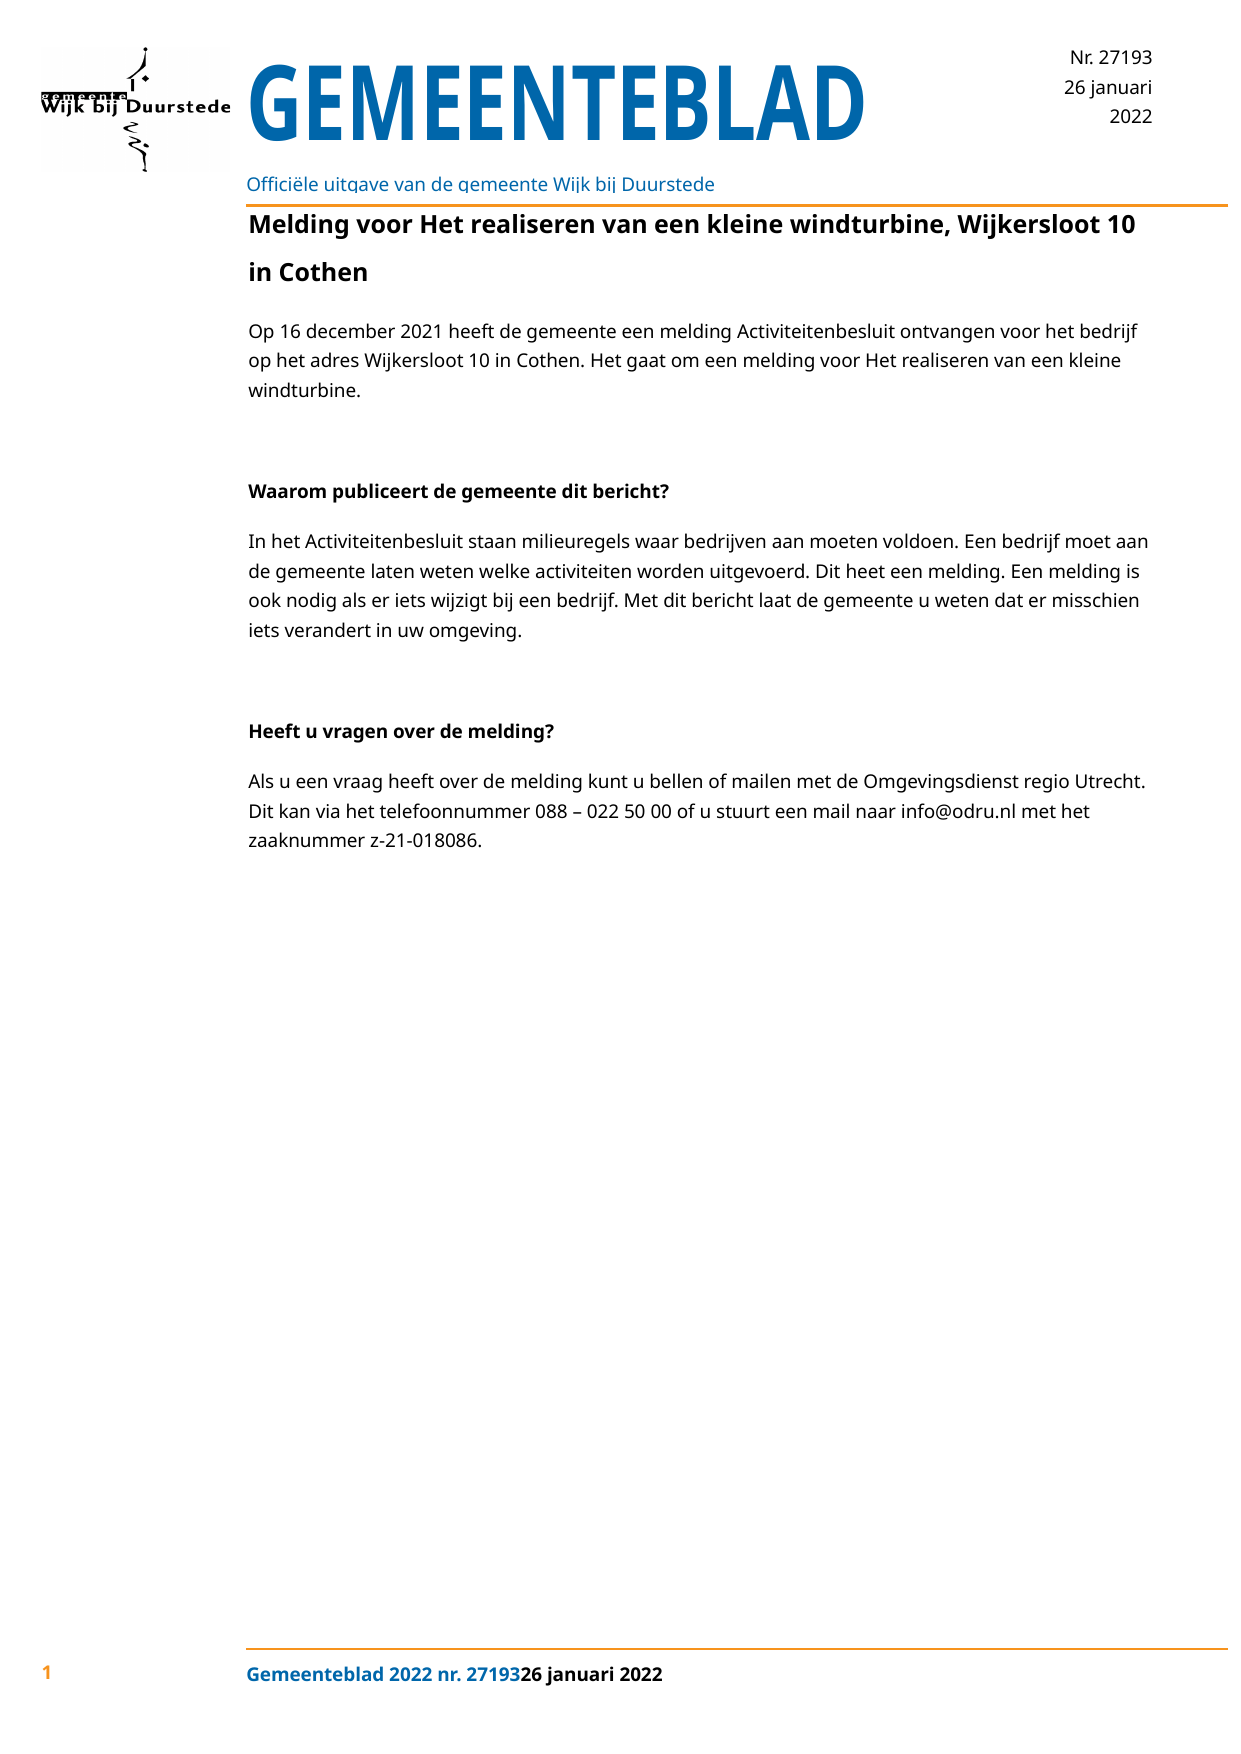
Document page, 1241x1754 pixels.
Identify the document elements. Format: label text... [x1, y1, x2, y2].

text Op 16 december 2021 heeft de gemeente een melding Activiteitenbesluit ontvangen voor het bedrijf op het adres Wijkersloot 10 in Cothen. Het gaat om een melding voor Het realiseren van een kleine windturbine. [248, 318, 1152, 403]
text Waarom publiceert de gemeente dit bericht? [248, 478, 1152, 504]
text In het Activiteitenbesluit staan milieuregels waar bedrijven aan moeten voldoen. Een bedrijf moet aan de gemeente laten weten welke activiteiten worden uitgevoerd. Dit heet een melding. Een melding is ook nodig als er iets wijzigt bij een bedrijf. Met dit bericht laat de gemeente u weten dat er misschien iets verandert in uw omgeving. [248, 528, 1152, 643]
text Heeft u vragen over de melding? [248, 718, 1152, 744]
text Als u een vraag heeft over de melding kunt u bellen of mailen met de Omgevingsdienst regio Utrecht. Dit kan via het telefoonnummer 088 – 022 50 00 of u stuurt een mail naar info@odru.nl met het zaaknummer z-21-018086. [248, 768, 1152, 853]
picture [41, 47, 231, 172]
text Melding voor Het realiseren van een kleine windturbine, Wijkersloot 10 in Cothen [248, 207, 1152, 288]
